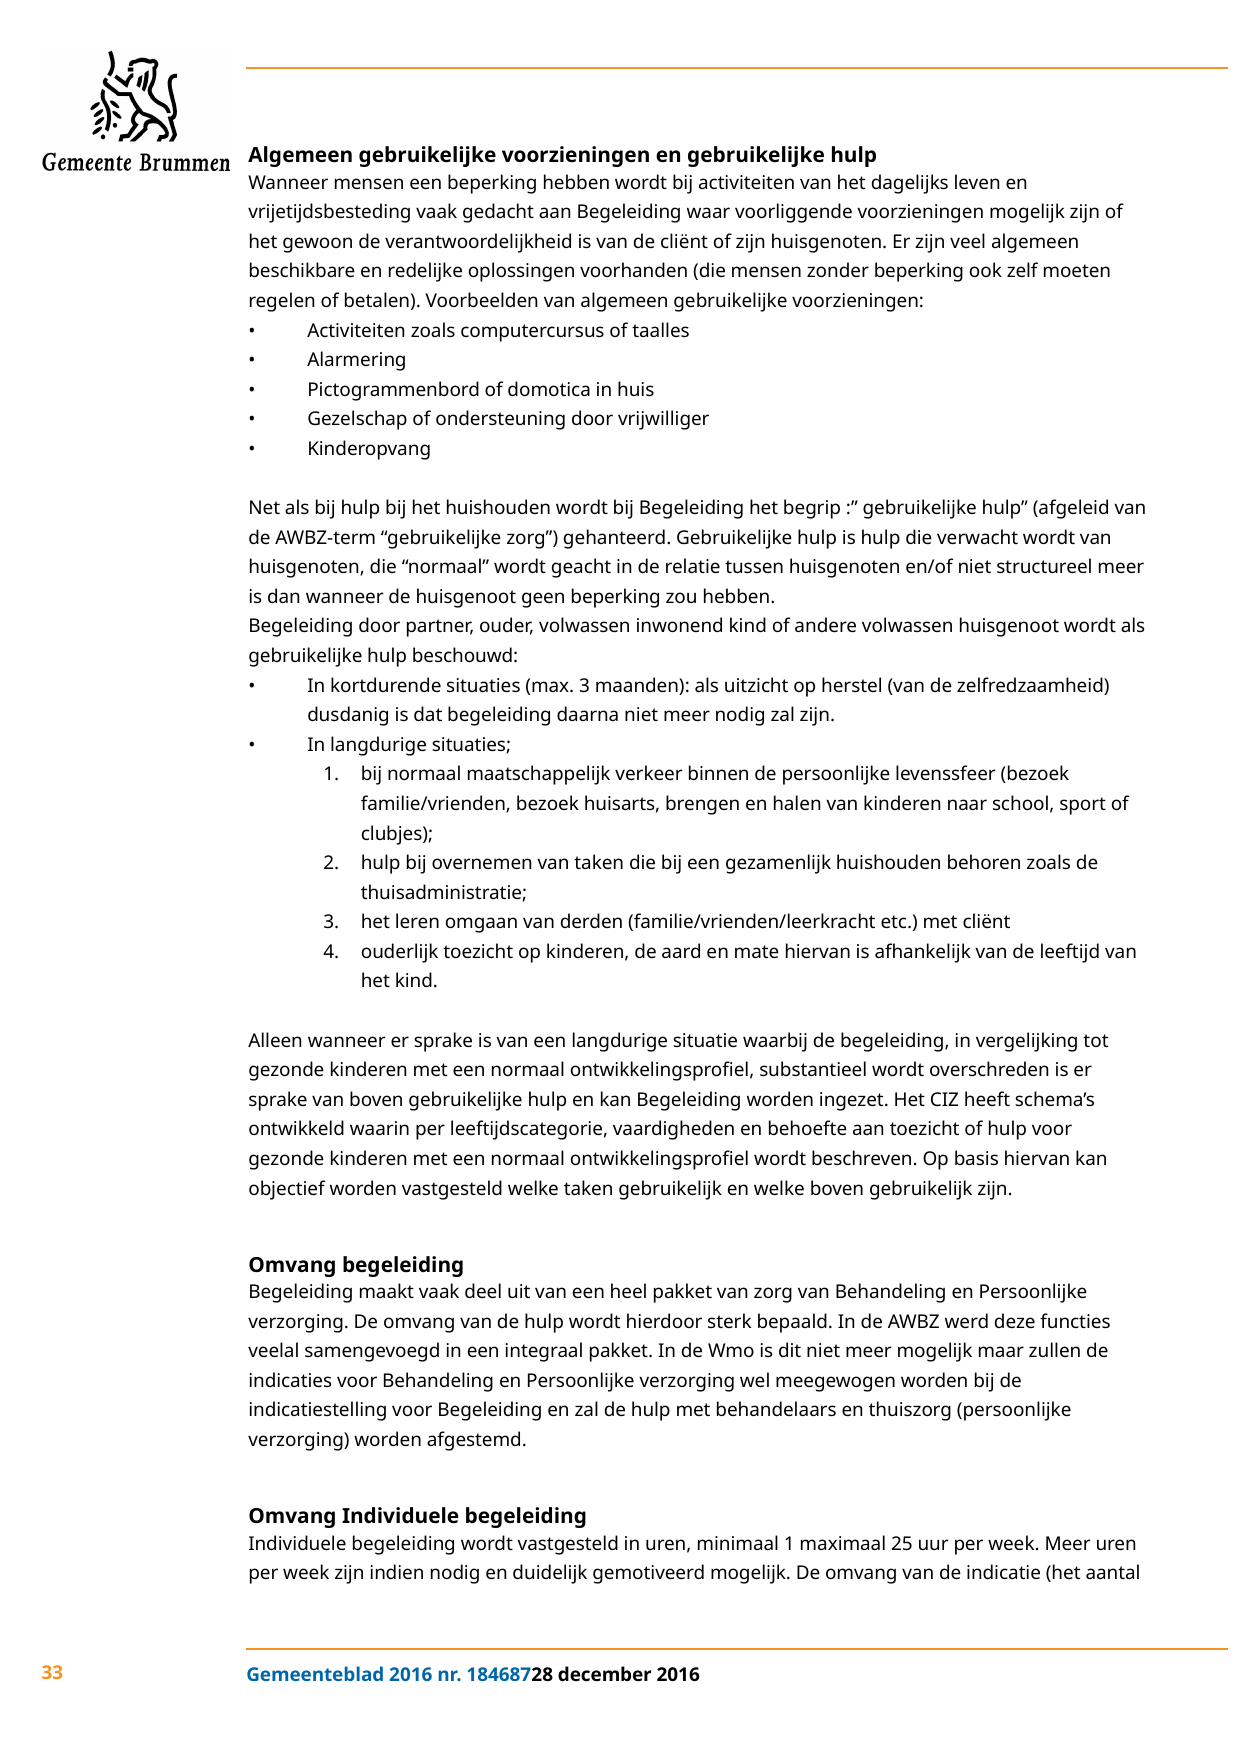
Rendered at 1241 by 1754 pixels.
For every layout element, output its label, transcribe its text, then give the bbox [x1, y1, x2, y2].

text Omvang Individuele begeleiding [248, 1501, 1152, 1530]
text Alleen wanneer er sprake is van een langdurige situatie waarbij de begeleiding, in vergelijking tot gezonde kinderen met een normaal ontwikkelingsprofiel, substantieel wordt overschreden is er sprake van boven gebruikelijke hulp en kan Begeleiding worden ingezet. Het CIZ heeft schema’s ontwikkeld waarin per leeftijdscategorie, vaardigheden en behoefte aan toezicht of hulp voor gezonde kinderen met een normaal ontwikkelingsprofiel wordt beschreven. Op basis hiervan kan objectief worden vastgesteld welke taken gebruikelijk en welke boven gebruikelijk zijn. [248, 1027, 1152, 1200]
list het leren omgaan van derden (familie/vrienden/leerkracht etc.) met cliënt [323, 908, 1152, 934]
text Algemeen gebruikelijke voorzieningen en gebruikelijke hulp [248, 140, 1152, 169]
text Begeleiding maakt vaak deel uit van een heel pakket van zorg van Behandeling en Persoonlijke verzorging. De omvang van de hulp wordt hierdoor sterk bepaald. In de AWBZ werd deze functies veelal samengevoegd in een integraal pakket. In de Wmo is dit niet meer mogelijk maar zullen de indicaties voor Behandeling en Persoonlijke verzorging wel meegewogen worden bij de indicatiestelling voor Begeleiding en zal de hulp met behandelaars en thuiszorg (persoonlijke verzorging) worden afgestemd. [248, 1278, 1152, 1452]
list Alarmering [248, 346, 1152, 372]
list Kinderopvang [248, 435, 1152, 461]
list ouderlijk toezicht op kinderen, de aard en mate hiervan is afhankelijk van de leeftijd van het kind. [323, 938, 1152, 993]
picture [41, 47, 231, 172]
list hulp bij overnemen van taken die bij een gezamenlijk huishouden behoren zoals de thuisadministratie; [323, 849, 1152, 904]
text Wanneer mensen een beperking hebben wordt bij activiteiten van het dagelijks leven en vrijetijdsbesteding vaak gedacht aan Begeleiding waar voorliggende voorzieningen mogelijk zijn of het gewoon de verantwoordelijkheid is van de cliënt of zijn huisgenoten. Er zijn veel algemeen beschikbare en redelijke oplossingen voorhanden (die mensen zonder beperking ook zelf moeten regelen of betalen). Voorbeelden van algemeen gebruikelijke voorzieningen: [248, 169, 1152, 313]
list In langdurige situaties; [248, 731, 1152, 757]
list Pictogrammenbord of domotica in huis [248, 376, 1152, 402]
text Net als bij hulp bij het huishouden wordt bij Begeleiding het begrip :” gebruikelijke hulp” (afgeleid van de AWBZ-term “gebruikelijke zorg”) gehanteerd. Gebruikelijke hulp is hulp die verwacht wordt van huisgenoten, die “normaal” wordt geacht in de relatie tussen huisgenoten en/of niet structureel meer is dan wanneer de huisgenoot geen beperking zou hebben. [248, 494, 1152, 609]
text Begeleiding door partner, ouder, volwassen inwonend kind of andere volwassen huisgenoot wordt als gebruikelijke hulp beschouwd: [248, 613, 1152, 668]
text Omvang begeleiding [248, 1250, 1152, 1278]
list In kortdurende situaties (max. 3 maanden): als uitzicht op herstel (van de zelfredzaamheid) dusdanig is dat begeleiding daarna niet meer nodig zal zijn. [248, 672, 1152, 727]
list Activiteiten zoals computercursus of taalles [248, 317, 1152, 342]
text Individuele begeleiding wordt vastgesteld in uren, minimaal 1 maximaal 25 uur per week. Meer uren per week zijn indien nodig en duidelijk gemotiveerd mogelijk. De omvang van de indicatie (het aantal [248, 1530, 1152, 1585]
list bij normaal maatschappelijk verkeer binnen de persoonlijke levenssfeer (bezoek familie/vrienden, bezoek huisarts, brengen en halen van kinderen naar school, sport of clubjes); [323, 761, 1152, 845]
list Gezelschap of ondersteuning door vrijwilliger [248, 406, 1152, 431]
